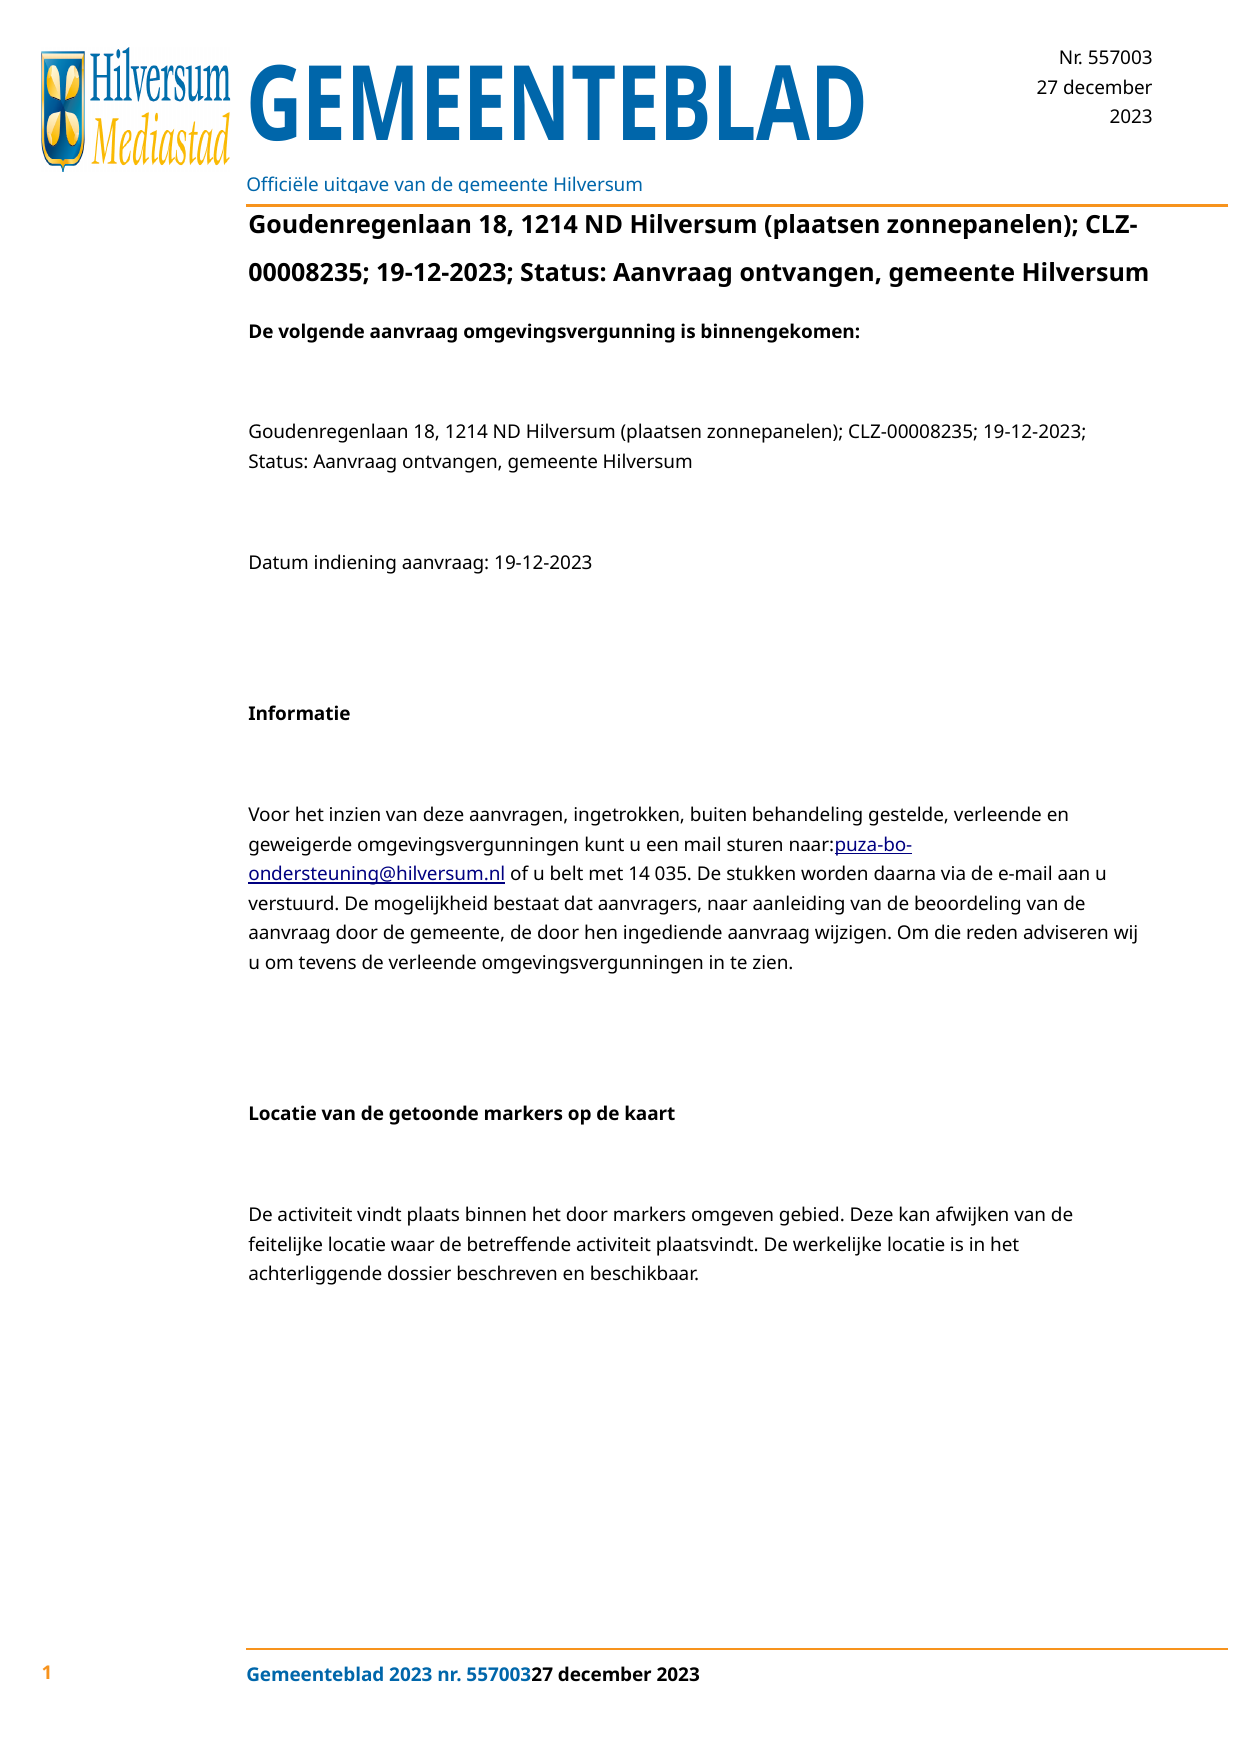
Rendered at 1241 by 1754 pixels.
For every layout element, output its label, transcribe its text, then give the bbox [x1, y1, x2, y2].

text Datum indiening aanvraag: 19-12-2023 [248, 549, 1152, 575]
text De volgende aanvraag omgevingsvergunning is binnengekomen: [248, 318, 1152, 344]
text Goudenregenlaan 18, 1214 ND Hilversum (plaatsen zonnepanelen); CLZ-00008235; 19-12-2023; Status: Aanvraag ontvangen, gemeente Hilversum [248, 207, 1152, 288]
text Goudenregenlaan 18, 1214 ND Hilversum (plaatsen zonnepanelen); CLZ-00008235; 19-12-2023; Status: Aanvraag ontvangen, gemeente Hilversum [248, 419, 1152, 474]
text Informatie [248, 700, 1152, 726]
picture [41, 47, 231, 172]
text De activiteit vindt plaats binnen het door markers omgeven gebied. Deze kan afwijken van de feitelijke locatie waar de betreffende activiteit plaatsvindt. De werkelijke locatie is in het achterliggende dossier beschreven en beschikbaar. [248, 1201, 1152, 1286]
text Locatie van de getoonde markers op de kaart [248, 1100, 1152, 1126]
text Voor het inzien van deze aanvragen, ingetrokken, buiten behandeling gestelde, verleende en geweigerde omgevingsvergunningen kunt u een mail sturen naar:puza-bo-ondersteuning@hilversum.nl of u belt met 14 035. De stukken worden daarna via de e-mail aan u verstuurd. De mogelijkheid bestaat dat aanvragers, naar aanleiding van de beoordeling van de aanvraag door de gemeente, de door hen ingediende aanvraag wijzigen. Om die reden adviseren wij u om tevens de verleende omgevingsvergunningen in te zien. [248, 801, 1152, 975]
